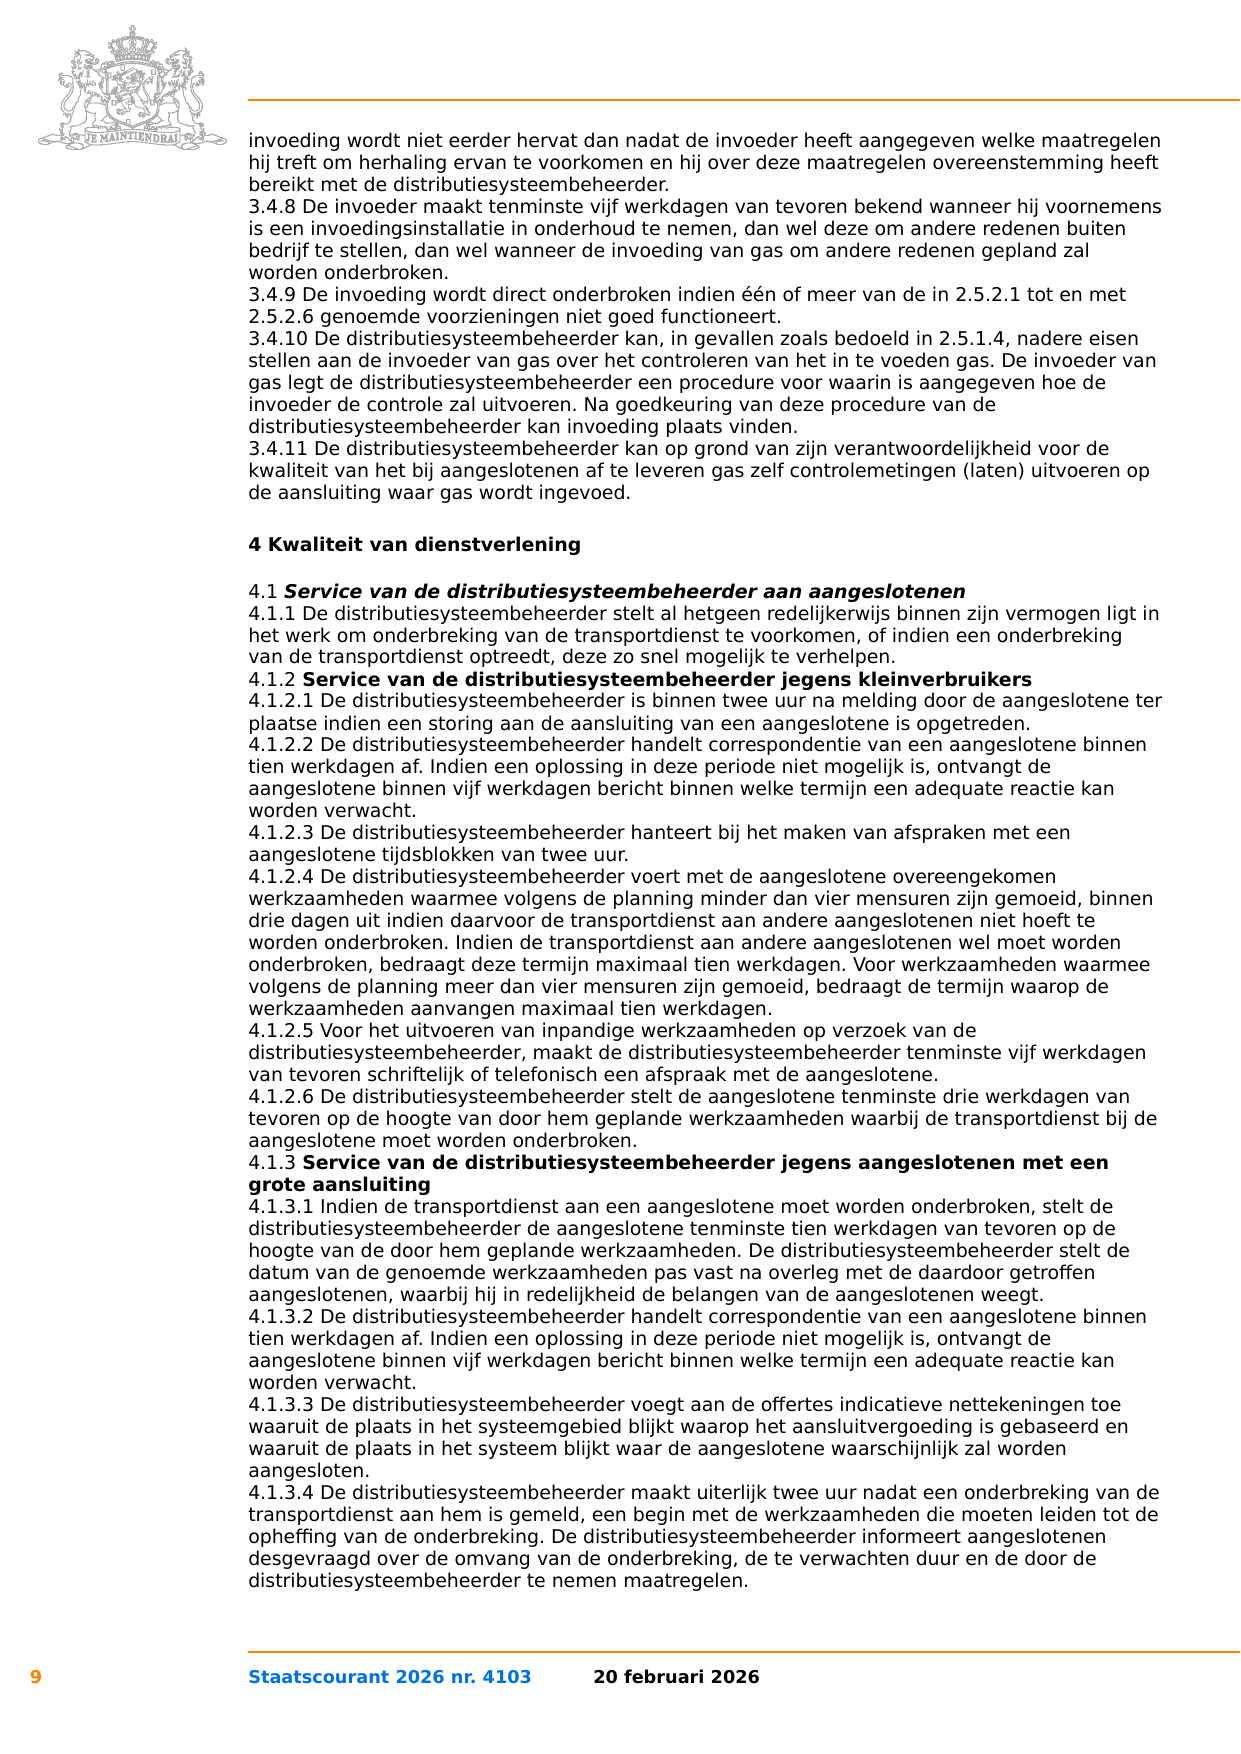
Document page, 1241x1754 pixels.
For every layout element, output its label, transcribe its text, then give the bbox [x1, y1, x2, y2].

text 4.1.2.2 De distributiesysteembeheerder handelt correspondentie van een aangeslotene binnen tien werkdagen af. Indien een oplossing in deze periode niet mogelijk is, ontvangt de aangeslotene binnen vijf werkdagen bericht binnen welke termijn een adequate reactie kan worden verwacht. [248, 734, 1163, 822]
text 4.1.2 Service van de distributiesysteembeheerder jegens kleinverbruikers [248, 668, 1163, 690]
picture [38, 25, 227, 150]
text 3.4.8 De invoeder maakt tenminste vijf werkdagen van tevoren bekend wanneer hij voornemens is een invoedingsinstallatie in onderhoud te nemen, dan wel deze om andere redenen buiten bedrijf te stellen, dan wel wanneer de invoeding van gas om andere redenen gepland zal worden onderbroken. [248, 196, 1163, 284]
text 4.1.3.2 De distributiesysteembeheerder handelt correspondentie van een aangeslotene binnen tien werkdagen af. Indien een oplossing in deze periode niet mogelijk is, ontvangt de aangeslotene binnen vijf werkdagen bericht binnen welke termijn een adequate reactie kan worden verwacht. [248, 1306, 1163, 1394]
text 3.4.11 De distributiesysteembeheerder kan op grond van zijn verantwoordelijkheid voor de kwaliteit van het bij aangeslotenen af te leveren gas zelf controlemetingen (laten) uitvoeren op de aansluiting waar gas wordt ingevoed. [248, 438, 1163, 503]
subtitle 4 Kwaliteit van dienstverlening [248, 533, 1163, 556]
text 4.1.1 De distributiesysteembeheerder stelt al hetgeen redelijkerwijs binnen zijn vermogen ligt in het werk om onderbreking van de transportdienst te voorkomen, of indien een onderbreking van de transportdienst optreedt, deze zo snel mogelijk te verhelpen. [248, 602, 1163, 668]
text 4.1 Service van de distributiesysteembeheerder aan aangeslotenen [248, 581, 1163, 602]
text 4.1.2.6 De distributiesysteembeheerder stelt de aangeslotene tenminste drie werkdagen van tevoren op de hoogte van door hem geplande werkzaamheden waarbij de transportdienst bij de aangeslotene moet worden onderbroken. [248, 1086, 1163, 1152]
text 4.1.3.4 De distributiesysteembeheerder maakt uiterlijk twee uur nadat een onderbreking van de transportdienst aan hem is gemeld, een begin met de werkzaamheden die moeten leiden tot de opheffing van de onderbreking. De distributiesysteembeheerder informeert aangeslotenen desgevraagd over de omvang van de onderbreking, de te verwachten duur en de door de distributiesysteembeheerder te nemen maatregelen. [248, 1482, 1163, 1592]
text invoeding wordt niet eerder hervat dan nadat de invoeder heeft aangegeven welke maatregelen hij treft om herhaling ervan te voorkomen en hij over deze maatregelen overeenstemming heeft bereikt met de distributiesysteembeheerder. [248, 130, 1163, 196]
text 4.1.2.5 Voor het uitvoeren van inpandige werkzaamheden op verzoek van de distributiesysteembeheerder, maakt de distributiesysteembeheerder tenminste vijf werkdagen van tevoren schriftelijk of telefonisch een afspraak met de aangeslotene. [248, 1020, 1163, 1086]
text 3.4.9 De invoeding wordt direct onderbroken indien één of meer van de in 2.5.2.1 tot en met 2.5.2.6 genoemde voorzieningen niet goed functioneert. [248, 284, 1163, 328]
text 4.1.2.4 De distributiesysteembeheerder voert met de aangeslotene overeengekomen werkzaamheden waarmee volgens de planning minder dan vier mensuren zijn gemoeid, binnen drie dagen uit indien daarvoor de transportdienst aan andere aangeslotenen niet hoeft te worden onderbroken. Indien de transportdienst aan andere aangeslotenen wel moet worden onderbroken, bedraagt deze termijn maximaal tien werkdagen. Voor werkzaamheden waarmee volgens de planning meer dan vier mensuren zijn gemoeid, bedraagt de termijn waarop de werkzaamheden aanvangen maximaal tien werkdagen. [248, 866, 1163, 1020]
text 4.1.3.3 De distributiesysteembeheerder voegt aan de offertes indicatieve nettekeningen toe waaruit de plaats in het systeemgebied blijkt waarop het aansluitvergoeding is gebaseerd en waaruit de plaats in het systeem blijkt waar de aangeslotene waarschijnlijk zal worden aangesloten. [248, 1394, 1163, 1482]
text 3.4.10 De distributiesysteembeheerder kan, in gevallen zoals bedoeld in 2.5.1.4, nadere eisen stellen aan de invoeder van gas over het controleren van het in te voeden gas. De invoeder van gas legt de distributiesysteembeheerder een procedure voor waarin is aangegeven hoe de invoeder de controle zal uitvoeren. Na goedkeuring van deze procedure van de distributiesysteembeheerder kan invoeding plaats vinden. [248, 328, 1163, 438]
text 4.1.2.3 De distributiesysteembeheerder hanteert bij het maken van afspraken met een aangeslotene tijdsblokken van twee uur. [248, 822, 1163, 866]
text 4.1.3 Service van de distributiesysteembeheerder jegens aangeslotenen met een grote aansluiting [248, 1152, 1163, 1196]
text 4.1.2.1 De distributiesysteembeheerder is binnen twee uur na melding door de aangeslotene ter plaatse indien een storing aan de aansluiting van een aangeslotene is opgetreden. [248, 690, 1163, 734]
text 4.1.3.1 Indien de transportdienst aan een aangeslotene moet worden onderbroken, stelt de distributiesysteembeheerder de aangeslotene tenminste tien werkdagen van tevoren op de hoogte van de door hem geplande werkzaamheden. De distributiesysteembeheerder stelt de datum van de genoemde werkzaamheden pas vast na overleg met de daardoor getroffen aangeslotenen, waarbij hij in redelijkheid de belangen van de aangeslotenen weegt. [248, 1196, 1163, 1306]
